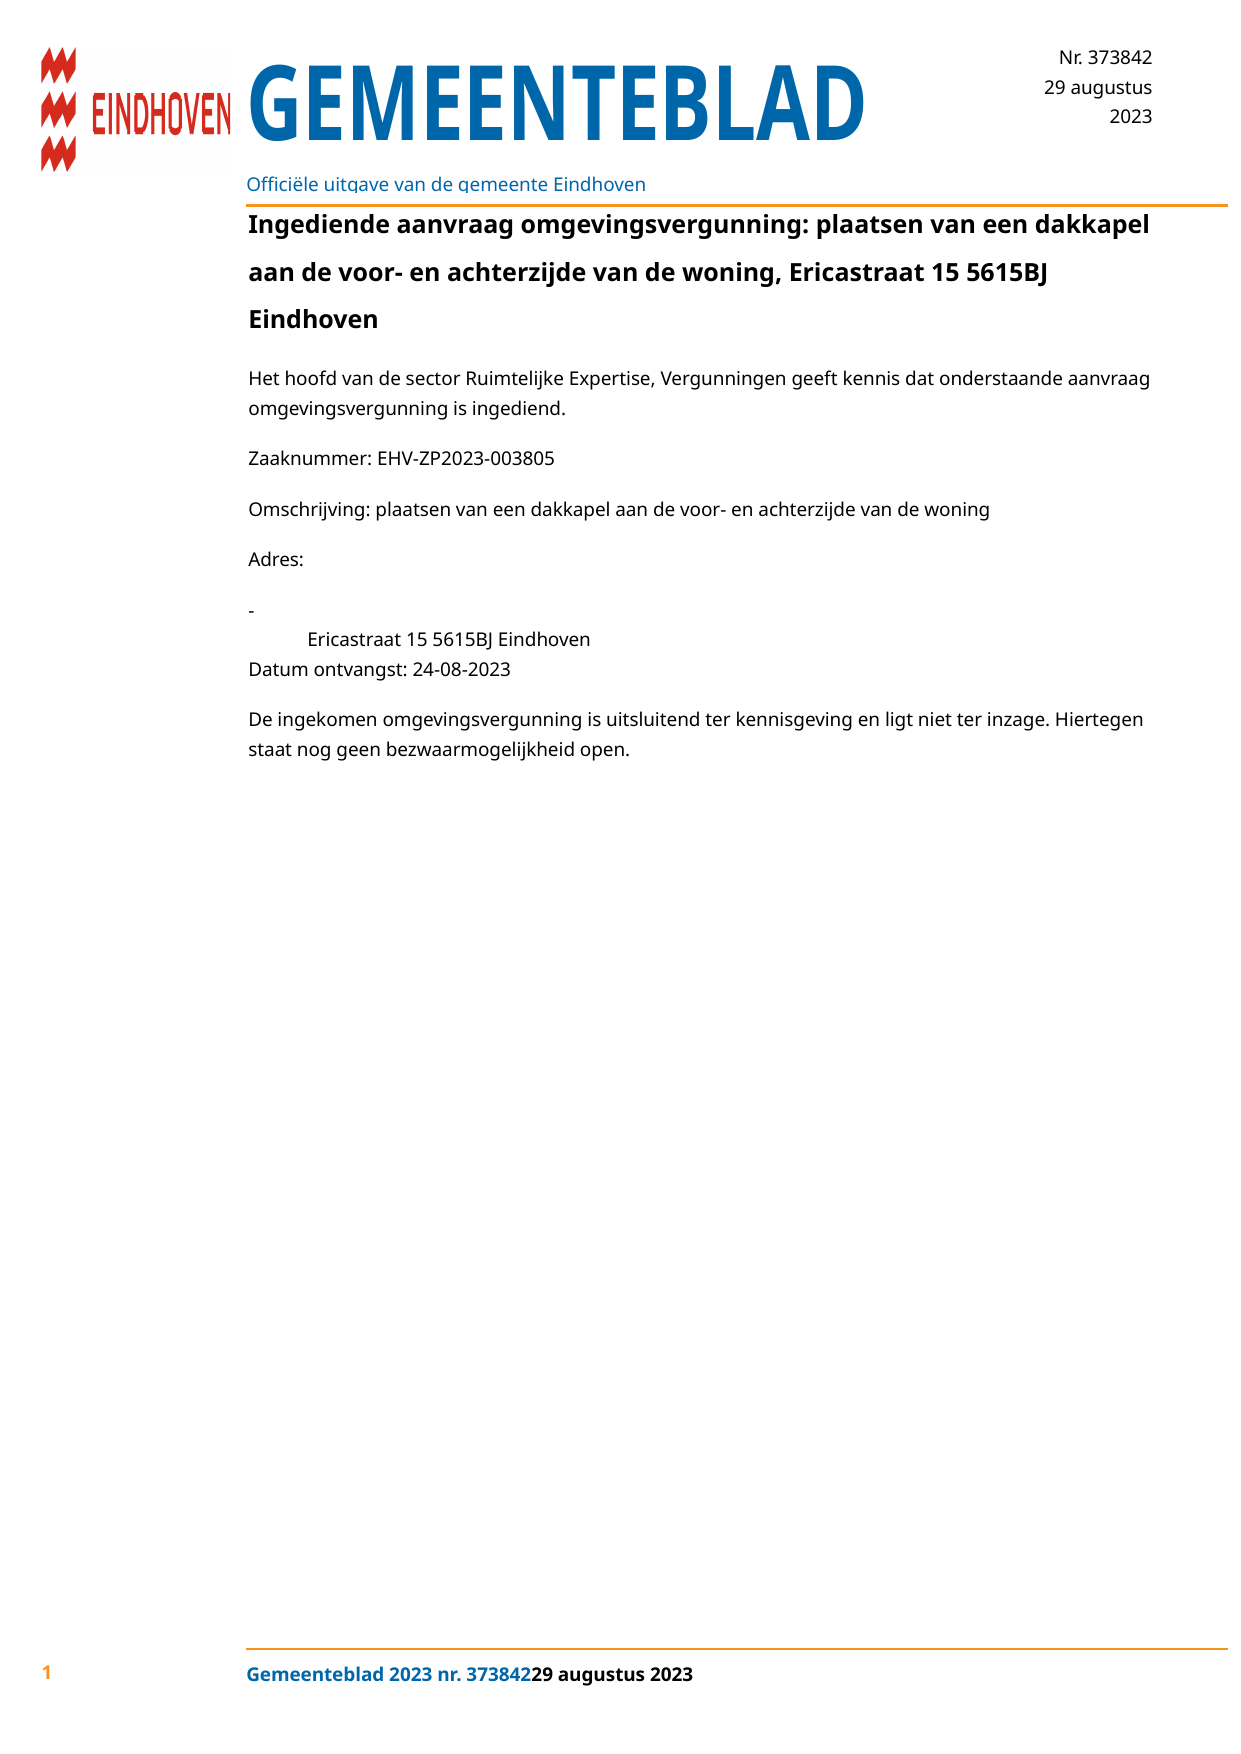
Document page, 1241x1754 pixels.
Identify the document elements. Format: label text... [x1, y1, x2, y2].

picture [41, 47, 231, 172]
list Ericastraat 15 5615BJ Eindhoven [248, 626, 1152, 652]
text Ingediende aanvraag omgevingsvergunning: plaatsen van een dakkapel aan de voor- en achterzijde van de woning, Ericastraat 15 5615BJ Eindhoven [248, 207, 1152, 336]
text De ingekomen omgevingsvergunning is uitsluitend ter kennisgeving en ligt niet ter inzage. Hiertegen staat nog geen bezwaarmogelijkheid open. [248, 706, 1152, 762]
text Het hoofd van de sector Ruimtelijke Expertise, Vergunningen geeft kennis dat onderstaande aanvraag omgevingsvergunning is ingediend. [248, 366, 1152, 421]
text Datum ontvangst: 24-08-2023 [248, 656, 1152, 682]
text Omschrijving: plaatsen van een dakkapel aan de voor- en achterzijde van de woning [248, 496, 1152, 522]
text Adres: [248, 546, 1152, 572]
text Zaaknummer: EHV-ZP2023-003805 [248, 446, 1152, 471]
